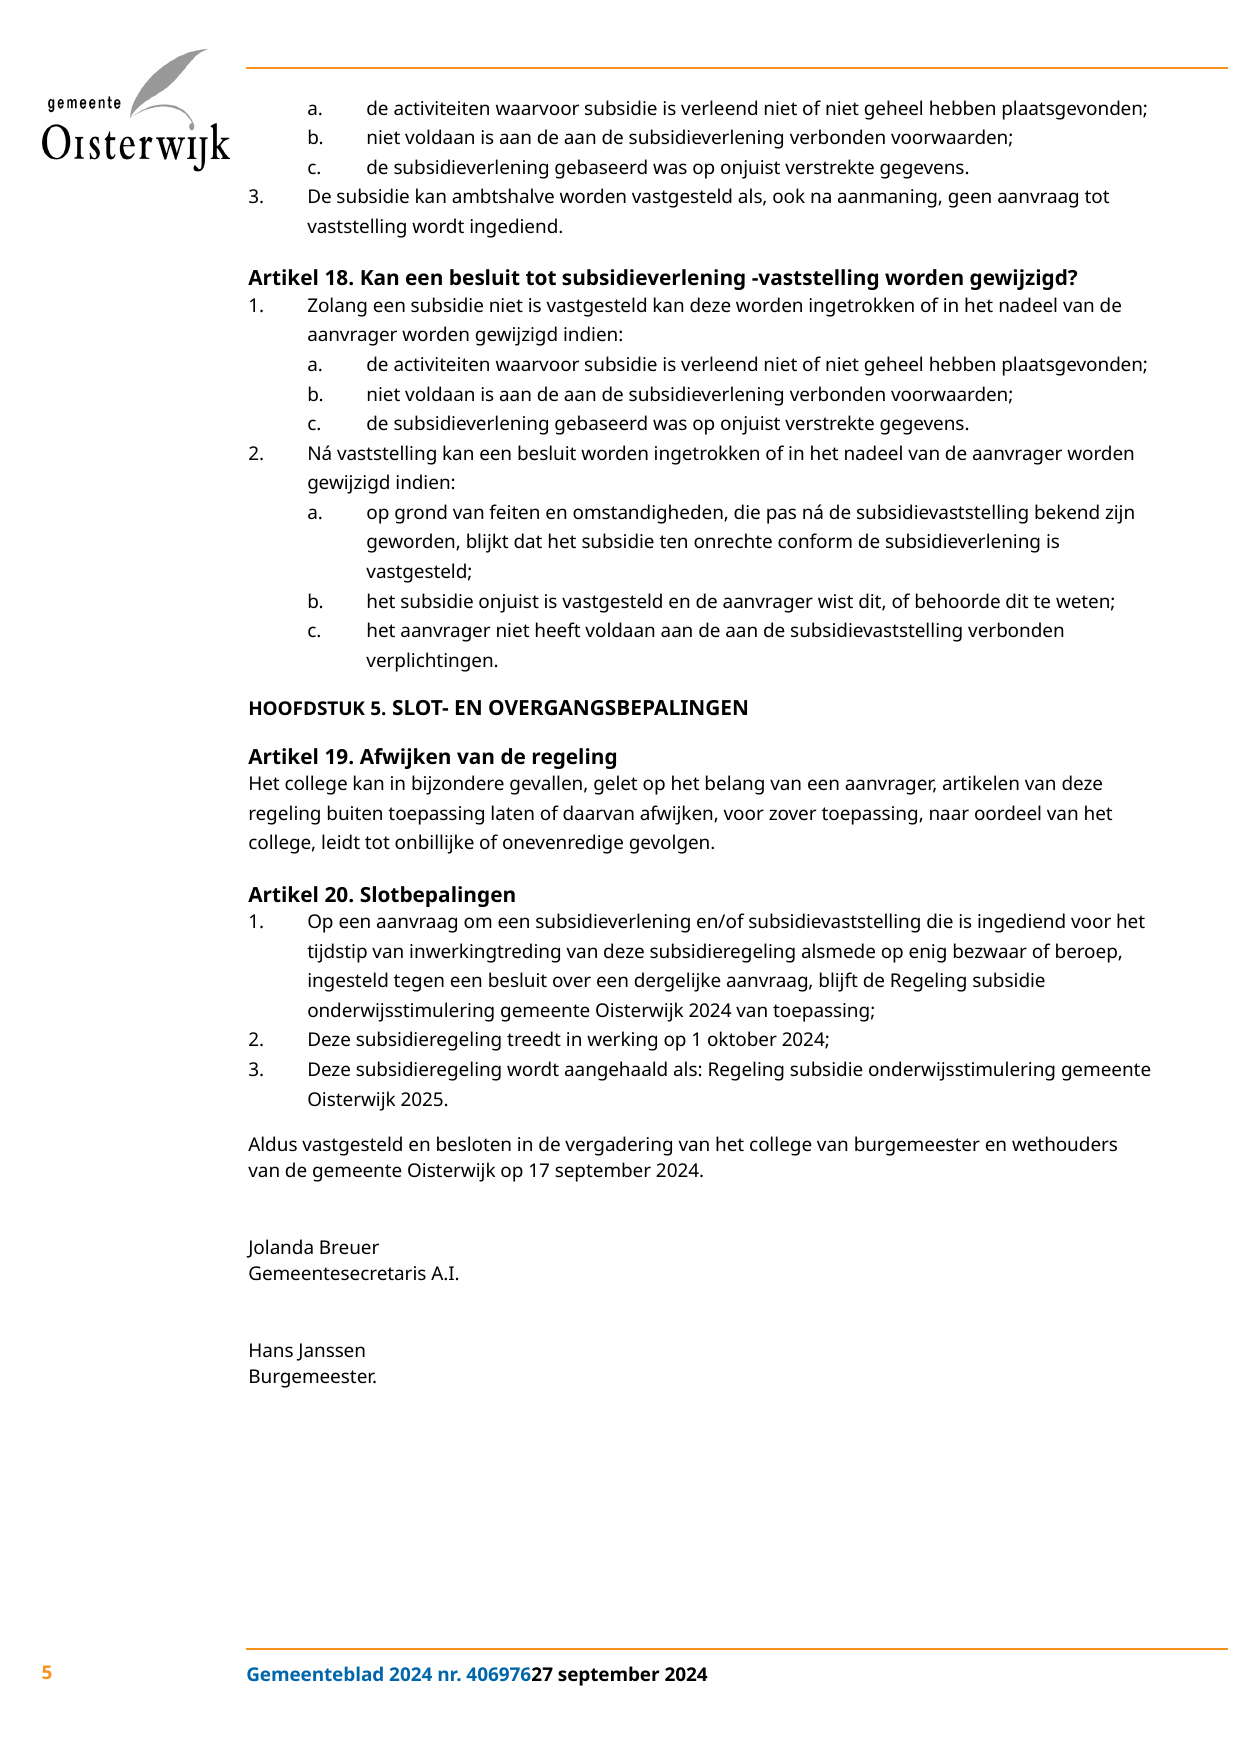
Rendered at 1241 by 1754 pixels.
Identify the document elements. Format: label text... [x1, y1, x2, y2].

text Het college kan in bijzondere gevallen, gelet op het belang van een aanvrager, artikelen van deze regeling buiten toepassing laten of daarvan afwijken, voor zover toepassing, naar oordeel van het college, leidt tot onbillijke of onevenredige gevolgen. [248, 770, 1152, 855]
list niet voldaan is aan de aan de subsidieverlening verbonden voorwaarden; [307, 381, 1152, 406]
text Burgemeester. [248, 1363, 1152, 1389]
list het aanvrager niet heeft voldaan aan de aan de subsidievaststelling verbonden verplichtingen. [307, 617, 1152, 673]
list Deze subsidieregeling treedt in werking op 1 oktober 2024; [248, 1027, 1152, 1052]
text Gemeentesecretaris A.I. [248, 1260, 1152, 1286]
list Op een aanvraag om een subsidieverlening en/of subsidievaststelling die is ingediend voor het tijdstip van inwerkingtreding van deze subsidieregeling alsmede op enig bezwaar of beroep, ingesteld tegen een besluit over een dergelijke aanvraag, blijft de Regeling subsidie onderwijsstimulering gemeente Oisterwijk 2024 van toepassing; [248, 908, 1152, 1023]
text Aldus vastgesteld en besloten in de vergadering van het college van burgemeester en wethouders van de gemeente Oisterwijk op 17 september 2024. [248, 1131, 1152, 1183]
text HOOFDSTUK 5. SLOT- EN OVERGANGSBEPALINGEN [248, 693, 1152, 721]
text Artikel 19. Afwijken van de regeling [248, 742, 1152, 770]
text Artikel 18. Kan een besluit tot subsidieverlening -vaststelling worden gewijzigd? [248, 263, 1152, 292]
list op grond van feiten en omstandigheden, die pas ná de subsidievaststelling bekend zijn geworden, blijkt dat het subsidie ten onrechte conform de subsidieverlening is vastgesteld; [307, 499, 1152, 584]
list Deze subsidieregeling wordt aangehaald als: Regeling subsidie onderwijsstimulering gemeente Oisterwijk 2025. [248, 1056, 1152, 1112]
list Zolang een subsidie niet is vastgesteld kan deze worden ingetrokken of in het nadeel van de aanvrager worden gewijzigd indien: [248, 292, 1152, 347]
list De subsidie kan ambtshalve worden vastgesteld als, ook na aanmaning, geen aanvraag tot vaststelling wordt ingediend. [248, 183, 1152, 239]
list Ná vaststelling kan een besluit worden ingetrokken of in het nadeel van de aanvrager worden gewijzigd indien: [248, 440, 1152, 495]
list de subsidieverlening gebaseerd was op onjuist verstrekte gegevens. [307, 154, 1152, 180]
text Jolanda Breuer [248, 1234, 1152, 1260]
list de activiteiten waarvoor subsidie is verleend niet of niet geheel hebben plaatsgevonden; [307, 351, 1152, 377]
text Artikel 20. Slotbepalingen [248, 880, 1152, 908]
text Hans Janssen [248, 1337, 1152, 1363]
list niet voldaan is aan de aan de subsidieverlening verbonden voorwaarden; [307, 124, 1152, 150]
picture [41, 47, 231, 172]
list de activiteiten waarvoor subsidie is verleend niet of niet geheel hebben plaatsgevonden; [307, 95, 1152, 121]
list de subsidieverlening gebaseerd was op onjuist verstrekte gegevens. [307, 410, 1152, 436]
list het subsidie onjuist is vastgesteld en de aanvrager wist dit, of behoorde dit te weten; [307, 588, 1152, 613]
